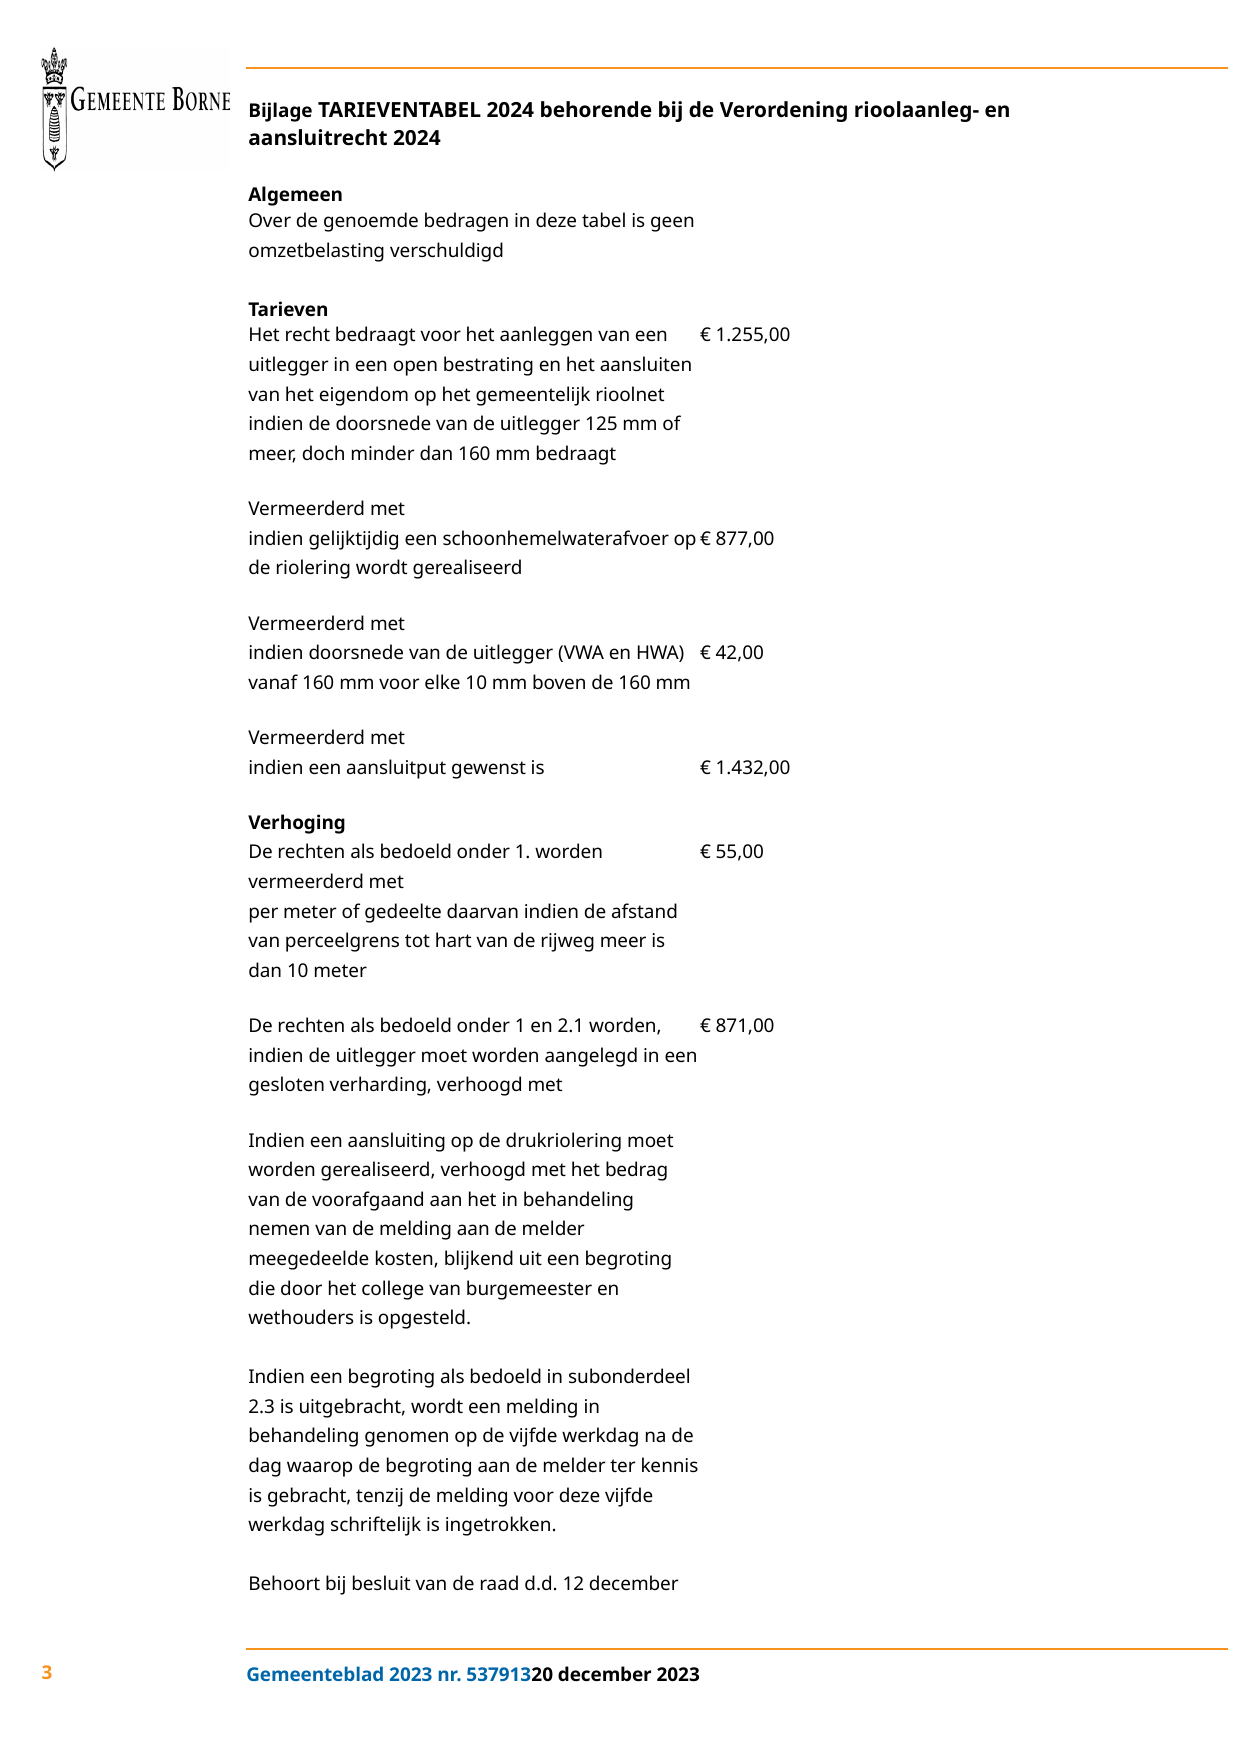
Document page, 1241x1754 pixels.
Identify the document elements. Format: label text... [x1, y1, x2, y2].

table_cell Vermeerderd met indien gelijktijdig een schoonhemelwaterafvoer op de riolering wordt gerealiseerd [248, 495, 700, 610]
table_cell € 1.432,00 [700, 724, 1152, 809]
table_cell Verhoging De rechten als bedoeld onder 1. worden vermeerderd met per meter of gedeelte daarvan indien de afstand van perceelgrens tot hart van de rijweg meer is dan 10 meter [248, 809, 700, 1012]
table_cell € 871,00 [700, 1013, 1152, 1097]
table_cell Over de genoemde bedragen in deze tabel is geen omzetbelasting verschuldigd Tarieven [248, 207, 700, 322]
table_cell € 1.255,00 [700, 322, 1152, 495]
picture [41, 47, 231, 172]
table_cell Vermeerderd met indien doorsnede van de uitlegger (VWA en HWA) vanaf 160 mm voor elke 10 mm boven de 160 mm [248, 610, 700, 724]
table_cell € 42,00 [700, 610, 1152, 724]
table_header Algemeen [248, 181, 700, 207]
table_cell De rechten als bedoeld onder 1 en 2.1 worden, indien de uitlegger moet worden aangelegd in een gesloten verharding, verhoogd met [248, 1013, 700, 1097]
table_header [700, 181, 1152, 207]
table_cell Het recht bedraagt voor het aanleggen van een uitlegger in een open bestrating en het aansluiten van het eigendom op het gemeentelijk rioolnet indien de doorsnede van de uitlegger 125 mm of meer, doch minder dan 160 mm bedraagt [248, 322, 700, 495]
table_cell Indien een aansluiting op de drukriolering moet worden gerealiseerd, verhoogd met het bedrag van de voorafgaand aan het in behandeling nemen van de melding aan de melder meegedeelde kosten, blijkend uit een begroting die door het college van burgemeester en wethouders is opgesteld. Indien een begroting als bedoeld in subonderdeel 2.3 is uitgebracht, wordt een melding in behandeling genomen op de vijfde werkdag na de dag waarop de begroting aan de melder ter kennis is gebracht, tenzij de melding voor deze vijfde werkdag schriftelijk is ingetrokken. Behoort bij besluit van de raad d.d. 12 december [248, 1097, 700, 1596]
table_cell [700, 207, 1152, 322]
table_cell Vermeerderd met indien een aansluitput gewenst is [248, 724, 700, 809]
table_cell [700, 1097, 1152, 1596]
text Bijlage TARIEVENTABEL 2024 behorende bij de Verordening rioolaanleg- en aansluitrecht 2024 [248, 95, 1152, 152]
table_cell € 55,00 [700, 809, 1152, 1012]
table_cell € 877,00 [700, 495, 1152, 610]
